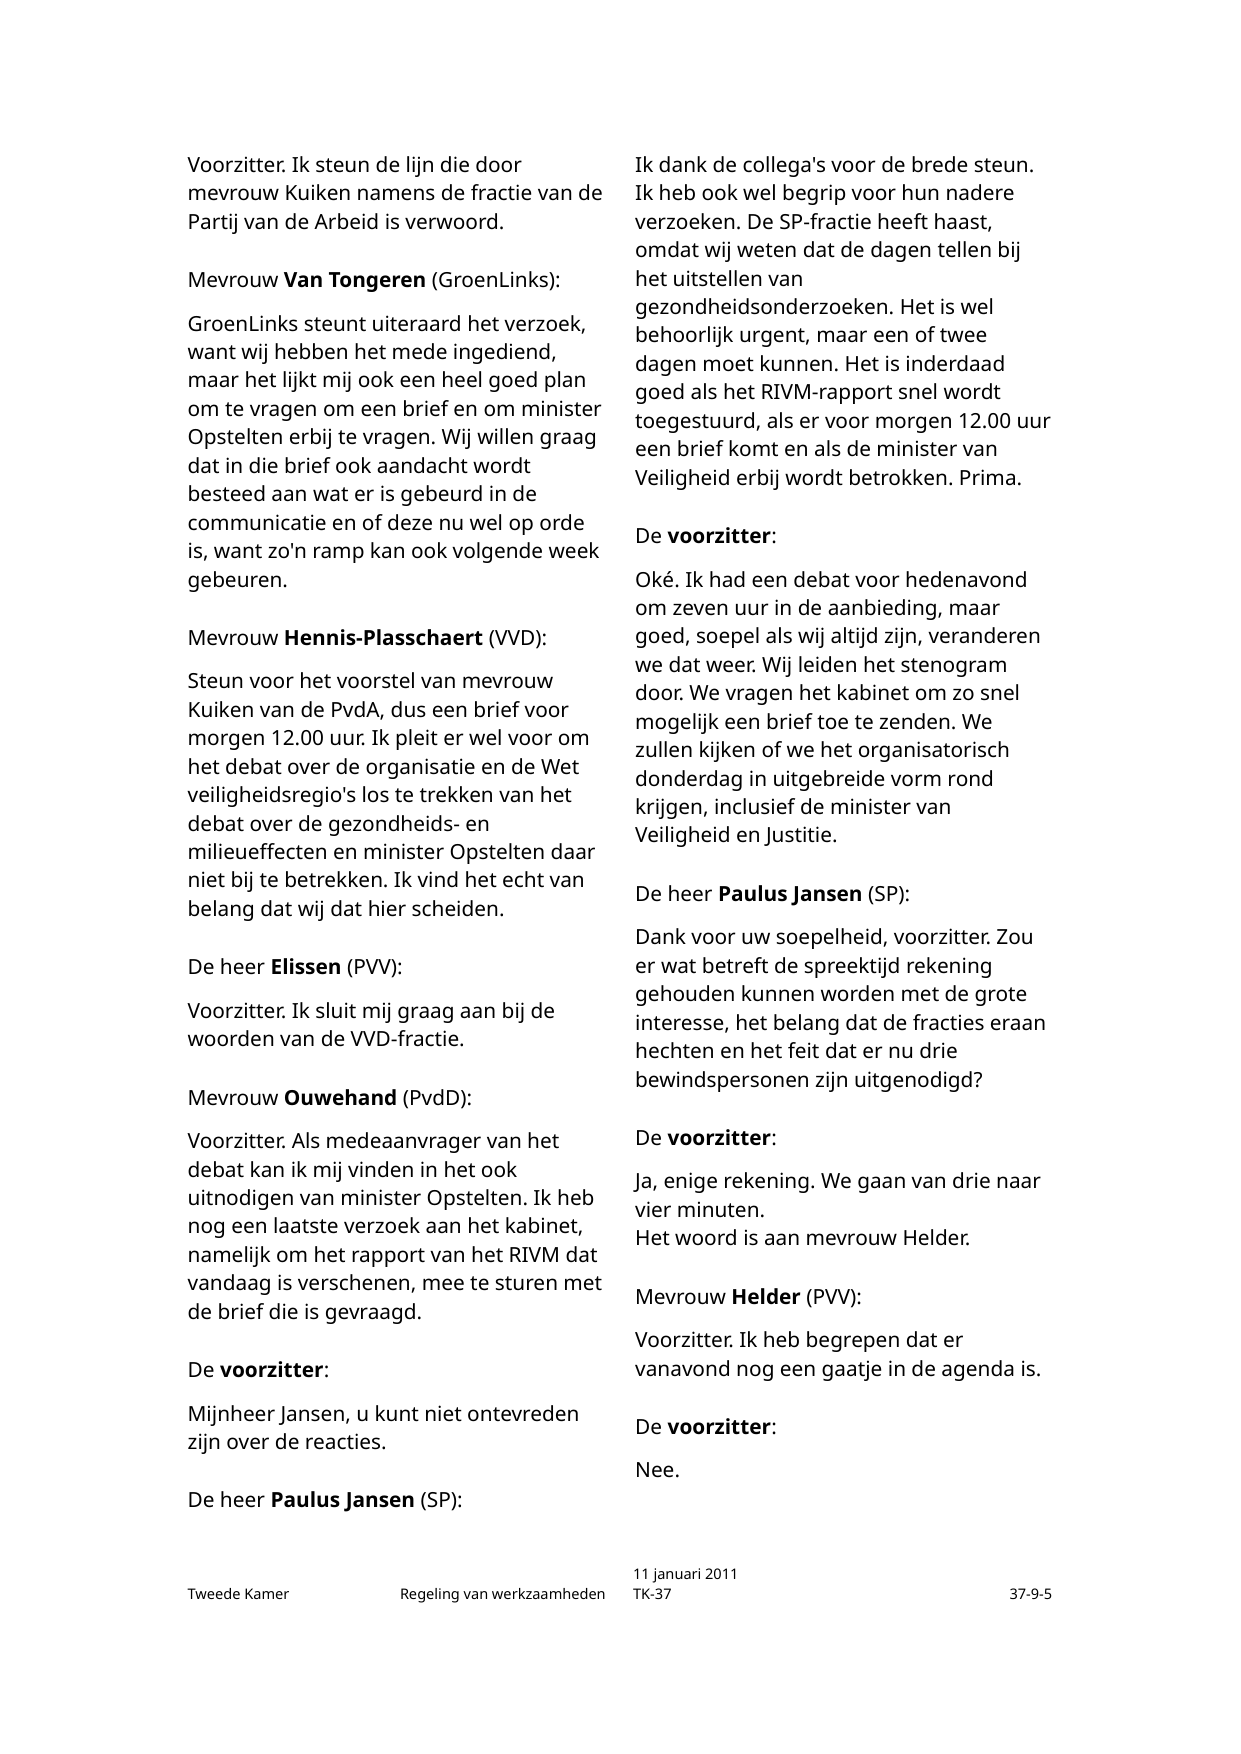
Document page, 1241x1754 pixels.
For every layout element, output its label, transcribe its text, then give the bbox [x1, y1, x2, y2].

text De heer Elissen (PVV): [187, 952, 605, 981]
text Voorzitter. Als medeaanvrager van het debat kan ik mij vinden in het ook uitnodigen van minister Opstelten. Ik heb nog een laatste verzoek aan het kabinet, namelijk om het rapport van het RIVM dat vandaag is verschenen, mee te sturen met de brief die is gevraagd. [187, 1126, 605, 1325]
text Steun voor het voorstel van mevrouw Kuiken van de PvdA, dus een brief voor morgen 12.00 uur. Ik pleit er wel voor om het debat over de organisatie en de Wet veiligheidsregio's los te trekken van het debat over de gezondheids- en milieueffecten en minister Opstelten daar niet bij te betrekken. Ik vind het echt van belang dat wij dat hier scheiden. [187, 667, 605, 922]
text De heer Paulus Jansen (SP): [635, 879, 1053, 907]
text Mevrouw Van Tongeren (GroenLinks): [187, 265, 605, 294]
text Ik dank de collega's voor de brede steun. Ik heb ook wel begrip voor hun nadere verzoeken. De SP-fractie heeft haast, omdat wij weten dat de dagen tellen bij het uitstellen van gezondheidsonderzoeken. Het is wel behoorlijk urgent, maar een of twee dagen moet kunnen. Het is inderdaad goed als het RIVM-rapport snel wordt toegestuurd, als er voor morgen 12.00 uur een brief komt en als de minister van Veiligheid erbij wordt betrokken. Prima. [635, 150, 1053, 491]
text Voorzitter. Ik heb begrepen dat er vanavond nog een gaatje in de agenda is. [635, 1325, 1053, 1382]
text Nee. [635, 1456, 1053, 1484]
text Dank voor uw soepelheid, voorzitter. Zou er wat betreft de spreektijd rekening gehouden kunnen worden met de grote interesse, het belang dat de fracties eraan hechten en het feit dat er nu drie bewindspersonen zijn uitgenodigd? [635, 922, 1053, 1093]
text Oké. Ik had een debat voor hedenavond om zeven uur in de aanbieding, maar goed, soepel als wij altijd zijn, veranderen we dat weer. Wij leiden het stenogram door. We vragen het kabinet om zo snel mogelijk een brief toe te zenden. We zullen kijken of we het organisatorisch donderdag in uitgebreide vorm rond krijgen, inclusief de minister van Veiligheid en Justitie. [635, 565, 1053, 849]
text Het woord is aan mevrouw Helder. [635, 1223, 1053, 1252]
text De voorzitter: [635, 1412, 1053, 1441]
text GroenLinks steunt uiteraard het verzoek, want wij hebben het mede ingediend, maar het lijkt mij ook een heel goed plan om te vragen om een brief en om minister Opstelten erbij te vragen. Wij willen graag dat in die brief ook aandacht wordt besteed aan wat er is gebeurd in de communicatie en of deze nu wel op orde is, want zo'n ramp kan ook volgende week gebeuren. [187, 309, 605, 593]
text De voorzitter: [187, 1355, 605, 1384]
text De voorzitter: [635, 521, 1053, 550]
text Mevrouw Helder (PVV): [635, 1282, 1053, 1310]
text De heer Paulus Jansen (SP): [187, 1486, 605, 1514]
text Voorzitter. Ik steun de lijn die door mevrouw Kuiken namens de fractie van de Partij van de Arbeid is verwoord. [187, 150, 605, 235]
text Voorzitter. Ik sluit mij graag aan bij de woorden van de VVD-fractie. [187, 996, 605, 1053]
text Mijnheer Jansen, u kunt niet ontevreden zijn over de reacties. [187, 1399, 605, 1456]
text Mevrouw Ouwehand (PvdD): [187, 1083, 605, 1111]
text Mevrouw Hennis-Plasschaert (VVD): [187, 623, 605, 652]
text Ja, enige rekening. We gaan van drie naar vier minuten. [635, 1167, 1053, 1223]
text De voorzitter: [635, 1123, 1053, 1152]
